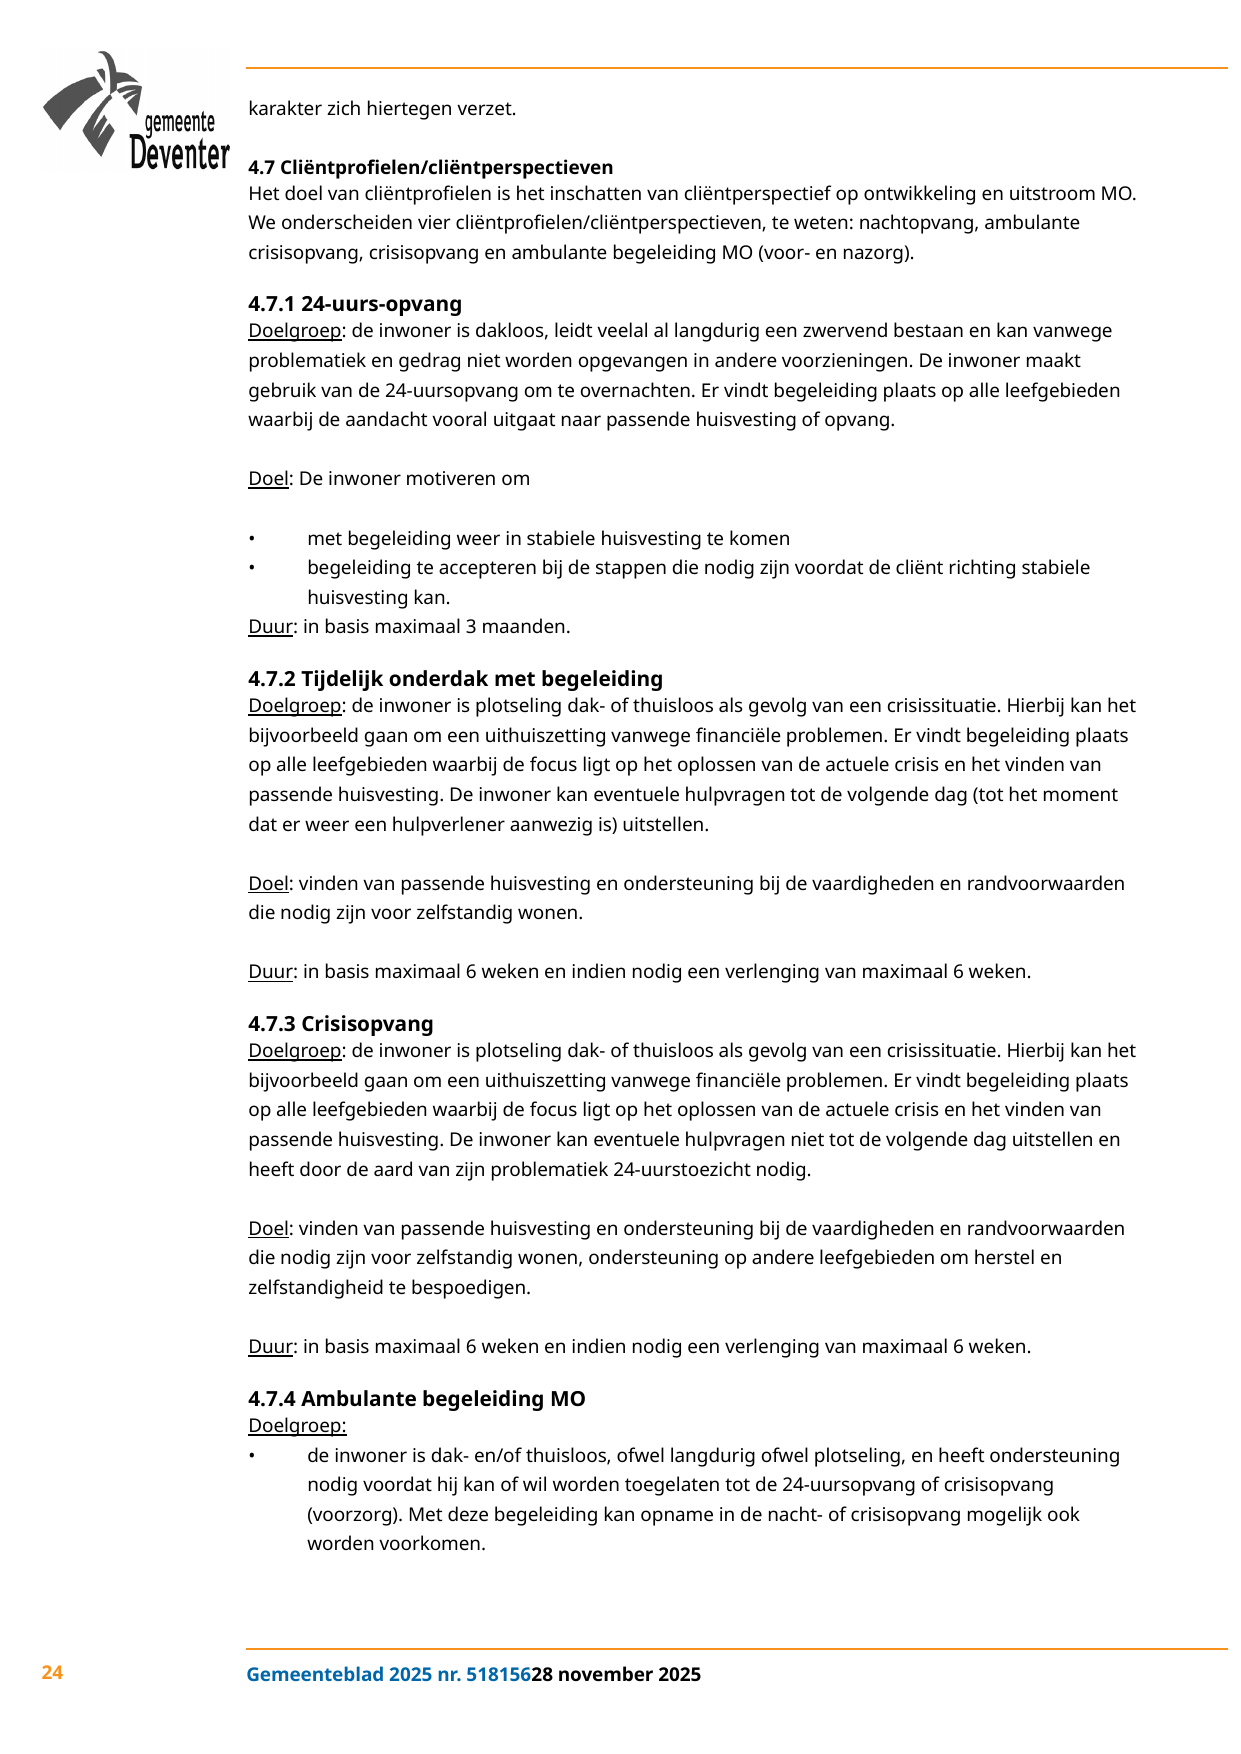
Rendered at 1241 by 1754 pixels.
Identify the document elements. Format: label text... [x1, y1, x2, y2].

text Doel: vinden van passende huisvesting en ondersteuning bij de vaardigheden en randvoorwaarden die nodig zijn voor zelfstandig wonen, ondersteuning op andere leefgebieden om herstel en zelfstandigheid te bespoedigen. [248, 1215, 1152, 1300]
text Duur: in basis maximaal 6 weken en indien nodig een verlenging van maximaal 6 weken. [248, 1333, 1152, 1359]
text Doel: De inwoner motiveren om [248, 466, 1152, 491]
text 4.7.3 Crisisopvang [248, 1009, 1152, 1037]
text 4.7 Cliëntprofielen/cliëntperspectieven [248, 154, 1152, 180]
list begeleiding te accepteren bij de stappen die nodig zijn voordat de cliënt richting stabiele huisvesting kan. [248, 554, 1152, 610]
text Doelgroep: [248, 1412, 1152, 1438]
text 4.7.1 24-uurs-opvang [248, 289, 1152, 318]
picture [41, 47, 231, 172]
text Doelgroep: de inwoner is dakloos, leidt veelal al langdurig een zwervend bestaan en kan vanwege problematiek en gedrag niet worden opgevangen in andere voorzieningen. De inwoner maakt gebruik van de 24-uursopvang om te overnachten. Er vindt begeleiding plaats op alle leefgebieden waarbij de aandacht vooral uitgaat naar passende huisvesting of opvang. [248, 318, 1152, 432]
list met begeleiding weer in stabiele huisvesting te komen [248, 525, 1152, 551]
text Doel: vinden van passende huisvesting en ondersteuning bij de vaardigheden en randvoorwaarden die nodig zijn voor zelfstandig wonen. [248, 870, 1152, 925]
text Doelgroep: de inwoner is plotseling dak- of thuisloos als gevolg van een crisissituatie. Hierbij kan het bijvoorbeeld gaan om een uithuiszetting vanwege financiële problemen. Er vindt begeleiding plaats op alle leefgebieden waarbij de focus ligt op het oplossen van de actuele crisis en het vinden van passende huisvesting. De inwoner kan eventuele hulpvragen niet tot de volgende dag uitstellen en heeft door de aard van zijn problematiek 24-uurstoezicht nodig. [248, 1037, 1152, 1182]
text Duur: in basis maximaal 3 maanden. [248, 613, 1152, 639]
text Doelgroep: de inwoner is plotseling dak- of thuisloos als gevolg van een crisissituatie. Hierbij kan het bijvoorbeeld gaan om een uithuiszetting vanwege financiële problemen. Er vindt begeleiding plaats op alle leefgebieden waarbij de focus ligt op het oplossen van de actuele crisis en het vinden van passende huisvesting. De inwoner kan eventuele hulpvragen tot de volgende dag (tot het moment dat er weer een hulpverlener aanwezig is) uitstellen. [248, 692, 1152, 836]
text 4.7.4 Ambulante begeleiding MO [248, 1384, 1152, 1412]
text 4.7.2 Tijdelijk onderdak met begeleiding [248, 664, 1152, 692]
text Duur: in basis maximaal 6 weken en indien nodig een verlenging van maximaal 6 weken. [248, 959, 1152, 984]
text Het doel van cliëntprofielen is het inschatten van cliëntperspectief op ontwikkeling en uitstroom MO. We onderscheiden vier cliëntprofielen/cliëntperspectieven, te weten: nachtopvang, ambulante crisisopvang, crisisopvang en ambulante begeleiding MO (voor- en nazorg). [248, 180, 1152, 264]
list de inwoner is dak- en/of thuisloos, ofwel langdurig ofwel plotseling, en heeft ondersteuning nodig voordat hij kan of wil worden toegelaten tot de 24-uursopvang of crisisopvang (voorzorg). Met deze begeleiding kan opname in de nacht- of crisisopvang mogelijk ook worden voorkomen. [248, 1442, 1152, 1556]
text karakter zich hiertegen verzet. [248, 95, 1152, 121]
